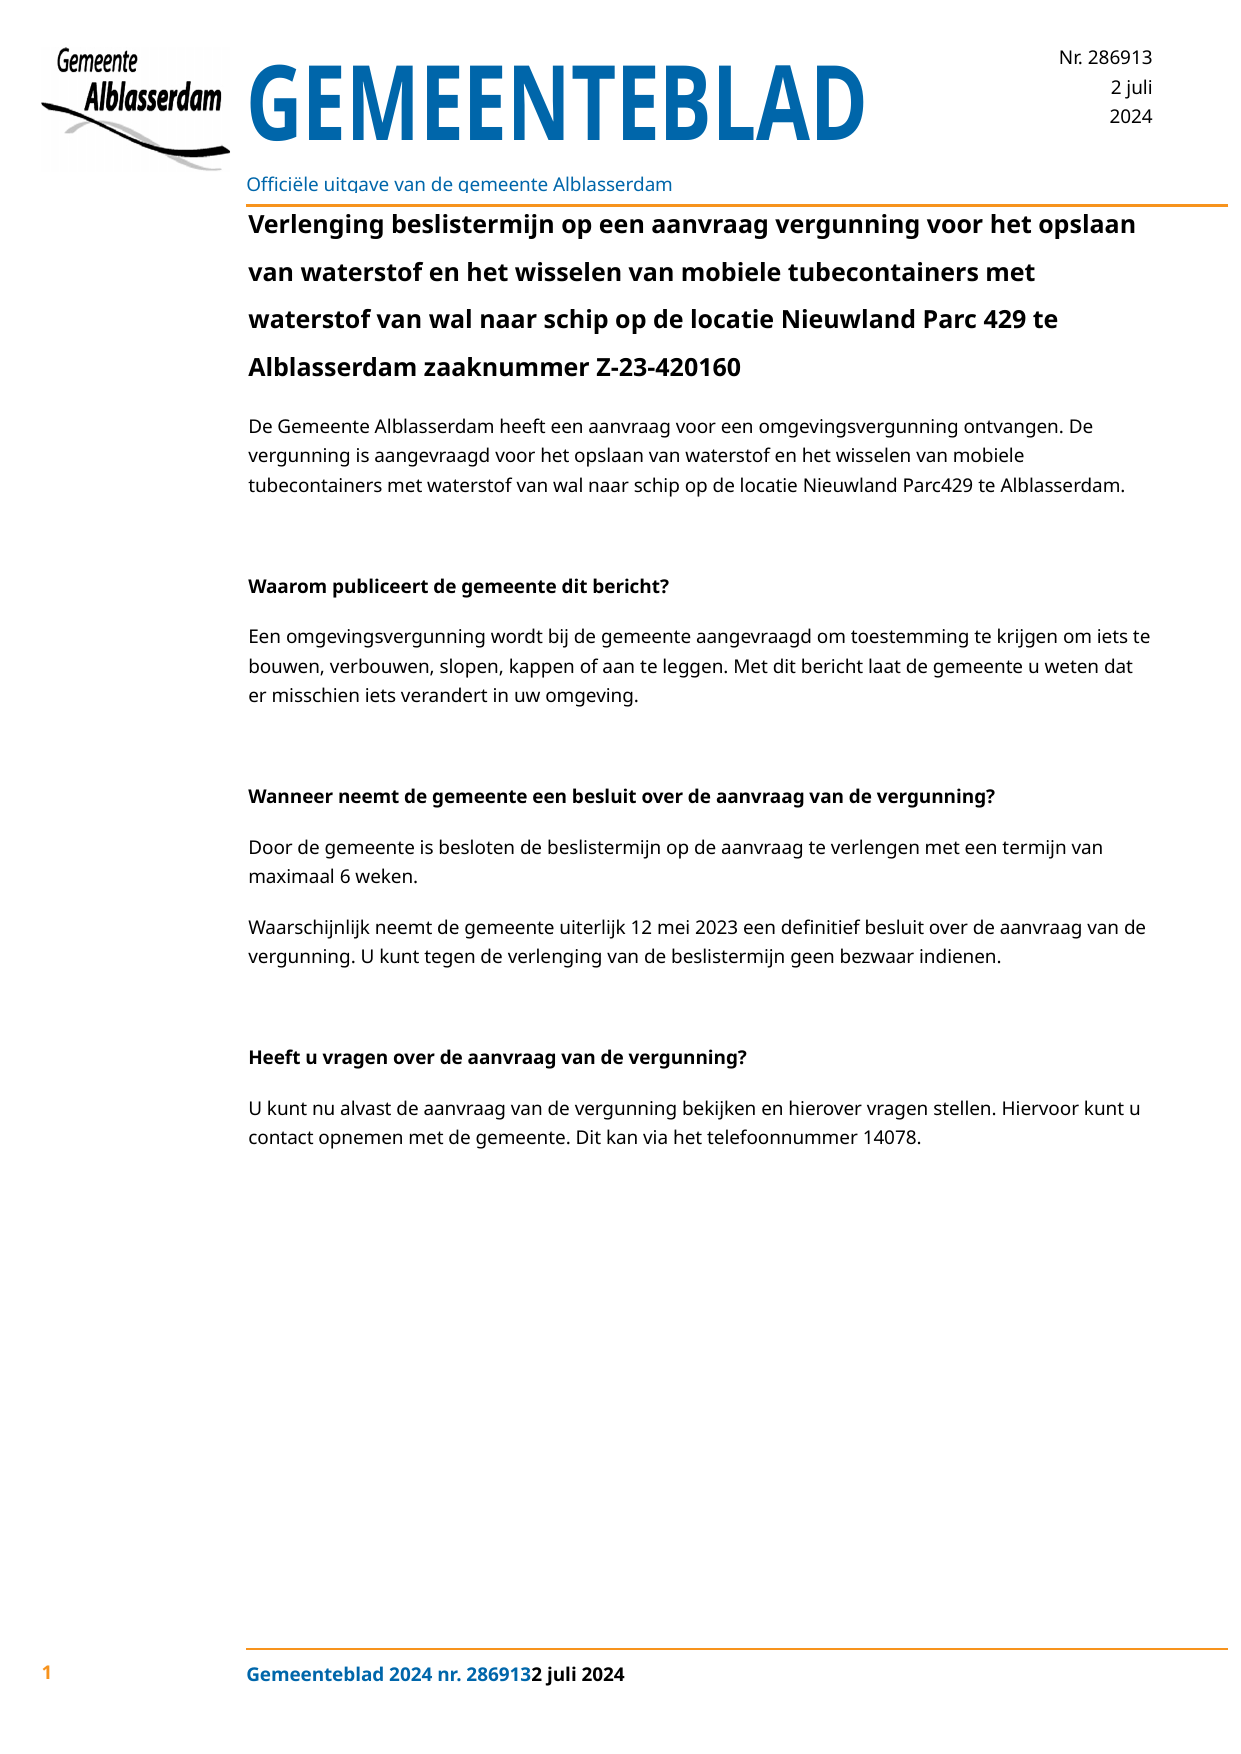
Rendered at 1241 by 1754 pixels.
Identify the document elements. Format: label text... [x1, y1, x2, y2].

text De Gemeente Alblasserdam heeft een aanvraag voor een omgevingsvergunning ontvangen. De vergunning is aangevraagd voor het opslaan van waterstof en het wisselen van mobiele tubecontainers met waterstof van wal naar schip op de locatie Nieuwland Parc429 te Alblasserdam. [248, 413, 1152, 498]
text Een omgevingsvergunning wordt bij de gemeente aangevraagd om toestemming te krijgen om iets te bouwen, verbouwen, slopen, kappen of aan te leggen. Met dit bericht laat de gemeente u weten dat er misschien iets verandert in uw omgeving. [248, 623, 1152, 708]
text Wanneer neemt de gemeente een besluit over de aanvraag van de vergunning? [248, 783, 1152, 809]
text Waarom publiceert de gemeente dit bericht? [248, 573, 1152, 599]
picture [41, 47, 231, 172]
text Heeft u vragen over de aanvraag van de vergunning? [248, 1044, 1152, 1070]
text Door de gemeente is besloten de beslistermijn op de aanvraag te verlengen met een termijn van maximaal 6 weken. [248, 834, 1152, 889]
text Waarschijnlijk neemt de gemeente uiterlijk 12 mei 2023 een definitief besluit over de aanvraag van de vergunning. U kunt tegen de verlenging van de beslistermijn geen bezwaar indienen. [248, 914, 1152, 969]
text U kunt nu alvast de aanvraag van de vergunning bekijken en hierover vragen stellen. Hiervoor kunt u contact opnemen met de gemeente. Dit kan via het telefoonnummer 14078. [248, 1095, 1152, 1150]
text Verlenging beslistermijn op een aanvraag vergunning voor het opslaan van waterstof en het wisselen van mobiele tubecontainers met waterstof van wal naar schip op de locatie Nieuwland Parc 429 te Alblasserdam zaaknummer Z-23-420160 [248, 207, 1152, 384]
